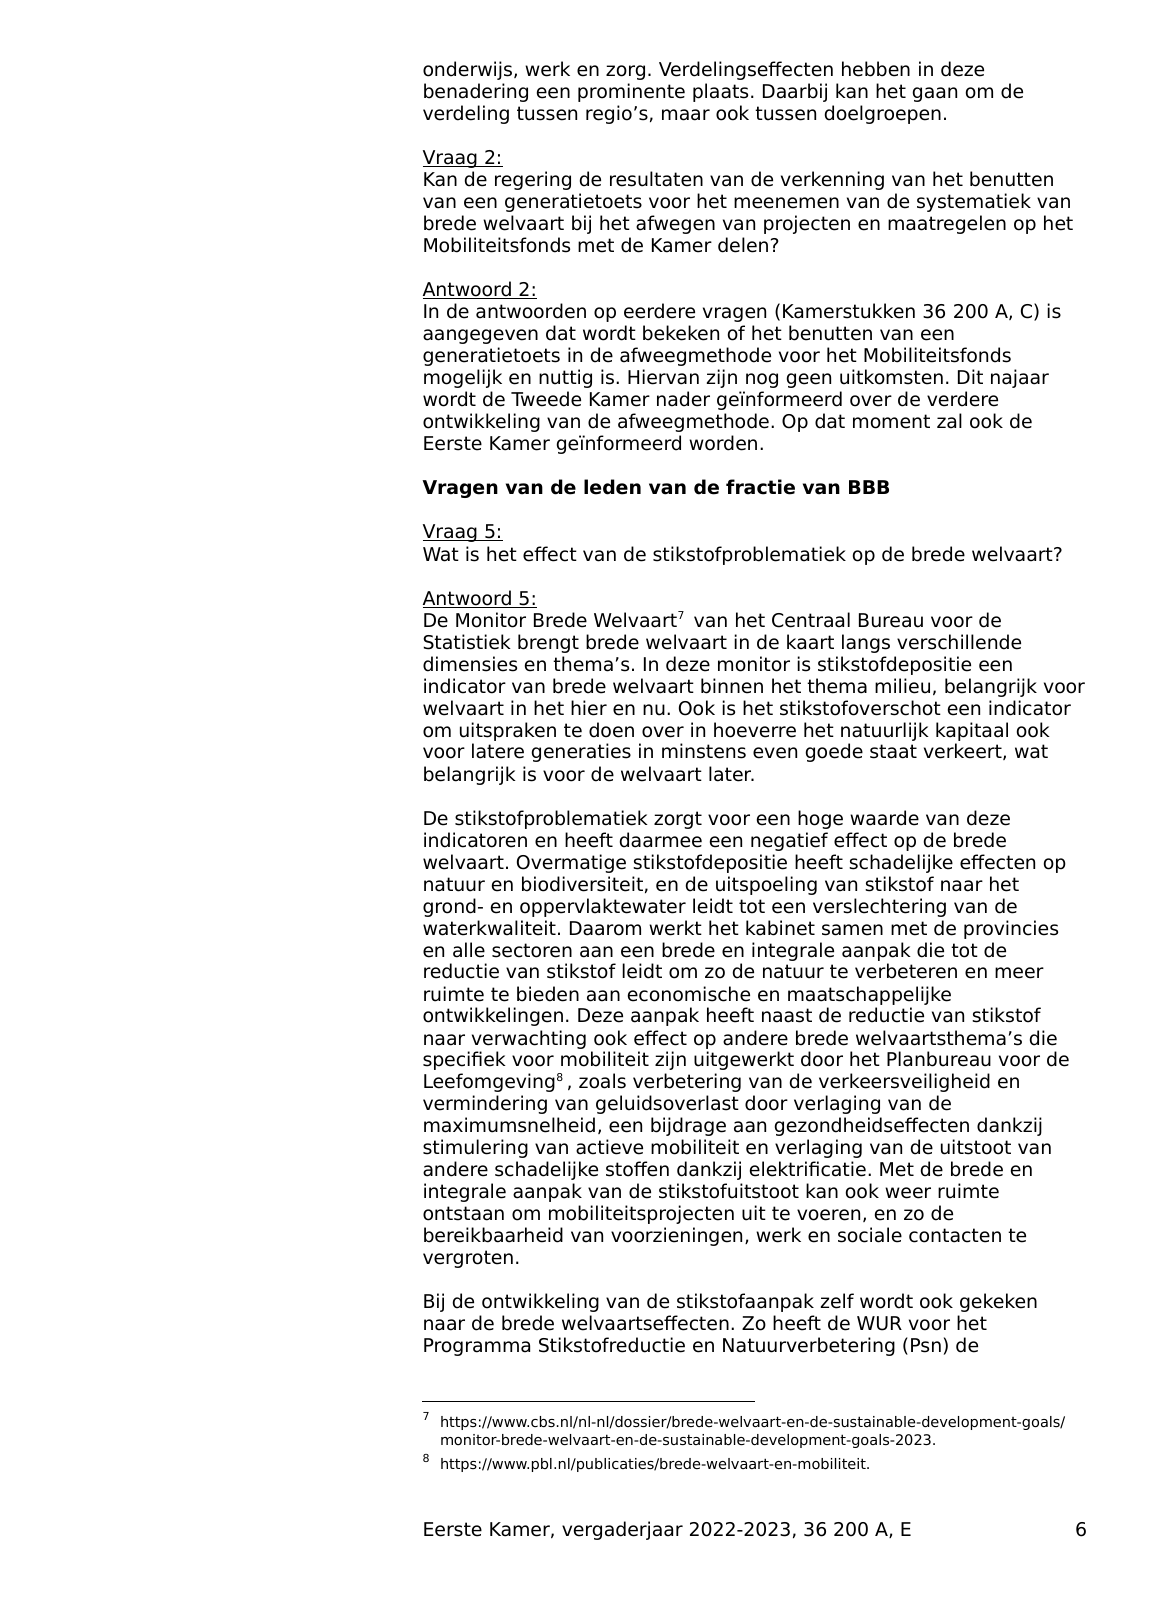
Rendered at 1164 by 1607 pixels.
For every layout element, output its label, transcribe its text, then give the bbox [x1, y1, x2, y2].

subtitle Vragen van de leden van de fractie van BBB [422, 477, 1087, 499]
text https://www.cbs.nl/nl-nl/dossier/brede-welvaart-en-de-sustainable-development-goals/monitor-brede-welvaart-en-de-sustainable-development-goals-2023. [422, 1410, 1087, 1449]
text Antwoord 5: [422, 588, 1087, 609]
text In de antwoorden op eerdere vragen (Kamerstukken 36 200 A, C) is aangegeven dat wordt bekeken of het benutten van een generatietoets in de afweegmethode voor het Mobiliteitsfonds mogelijk en nuttig is. Hiervan zijn nog geen uitkomsten. Dit najaar wordt de Tweede Kamer nader geïnformeerd over de verdere ontwikkeling van de afweegmethode. Op dat moment zal ook de Eerste Kamer geïnformeerd worden. [422, 301, 1087, 455]
text Vraag 5: [422, 521, 1087, 543]
text De Monitor Brede Welvaart van het Centraal Bureau voor de Statistiek brengt brede welvaart in de kaart langs verschillende dimensies en thema’s. In deze monitor is stikstofdepositie een indicator van brede welvaart binnen het thema milieu, belangrijk voor welvaart in het hier en nu. Ook is het stikstofoverschot een indicator om uitspraken te doen over in hoeverre het natuurlijk kapitaal ook voor latere generaties in minstens even goede staat verkeert, wat belangrijk is voor de welvaart later. [422, 609, 1087, 785]
text onderwijs, werk en zorg. Verdelingseffecten hebben in deze benadering een prominente plaats. Daarbij kan het gaan om de verdeling tussen regio’s, maar ook tussen doelgroepen. [422, 59, 1087, 125]
text De stikstofproblematiek zorgt voor een hoge waarde van deze indicatoren en heeft daarmee een negatief effect op de brede welvaart. Overmatige stikstofdepositie heeft schadelijke effecten op natuur en biodiversiteit, en de uitspoeling van stikstof naar het grond- en oppervlaktewater leidt tot een verslechtering van de waterkwaliteit. Daarom werkt het kabinet samen met de provincies en alle sectoren aan een brede en integrale aanpak die tot de reductie van stikstof leidt om zo de natuur te verbeteren en meer ruimte te bieden aan economische en maatschappelijke ontwikkelingen. Deze aanpak heeft naast de reductie van stikstof naar verwachting ook effect op andere brede welvaartsthema’s die specifiek voor mobiliteit zijn uitgewerkt door het Planbureau voor de Leefomgeving, zoals verbetering van de verkeersveiligheid en vermindering van geluidsoverlast door verlaging van de maximumsnelheid, een bijdrage aan gezondheidseffecten dankzij stimulering van actieve mobiliteit en verlaging van de uitstoot van andere schadelijke stoffen dankzij elektrificatie. Met de brede en integrale aanpak van de stikstofuitstoot kan ook weer ruimte ontstaan om mobiliteitsprojecten uit te voeren, en zo de bereikbaarheid van voorzieningen, werk en sociale contacten te vergroten. [422, 808, 1087, 1269]
text https://www.pbl.nl/publicaties/brede-welvaart-en-mobiliteit. [422, 1452, 1087, 1474]
text Kan de regering de resultaten van de verkenning van het benutten van een generatietoets voor het meenemen van de systematiek van brede welvaart bij het afwegen van projecten en maatregelen op het Mobiliteitsfonds met de Kamer delen? [422, 169, 1087, 257]
text Wat is het effect van de stikstofproblematiek op de brede welvaart? [422, 543, 1087, 565]
text Bij de ontwikkeling van de stikstofaanpak zelf wordt ook gekeken naar de brede welvaartseffecten. Zo heeft de WUR voor het Programma Stikstofreductie en Natuurverbetering (Psn) de [422, 1291, 1087, 1357]
text Antwoord 2: [422, 279, 1087, 301]
text Vraag 2: [422, 147, 1087, 169]
